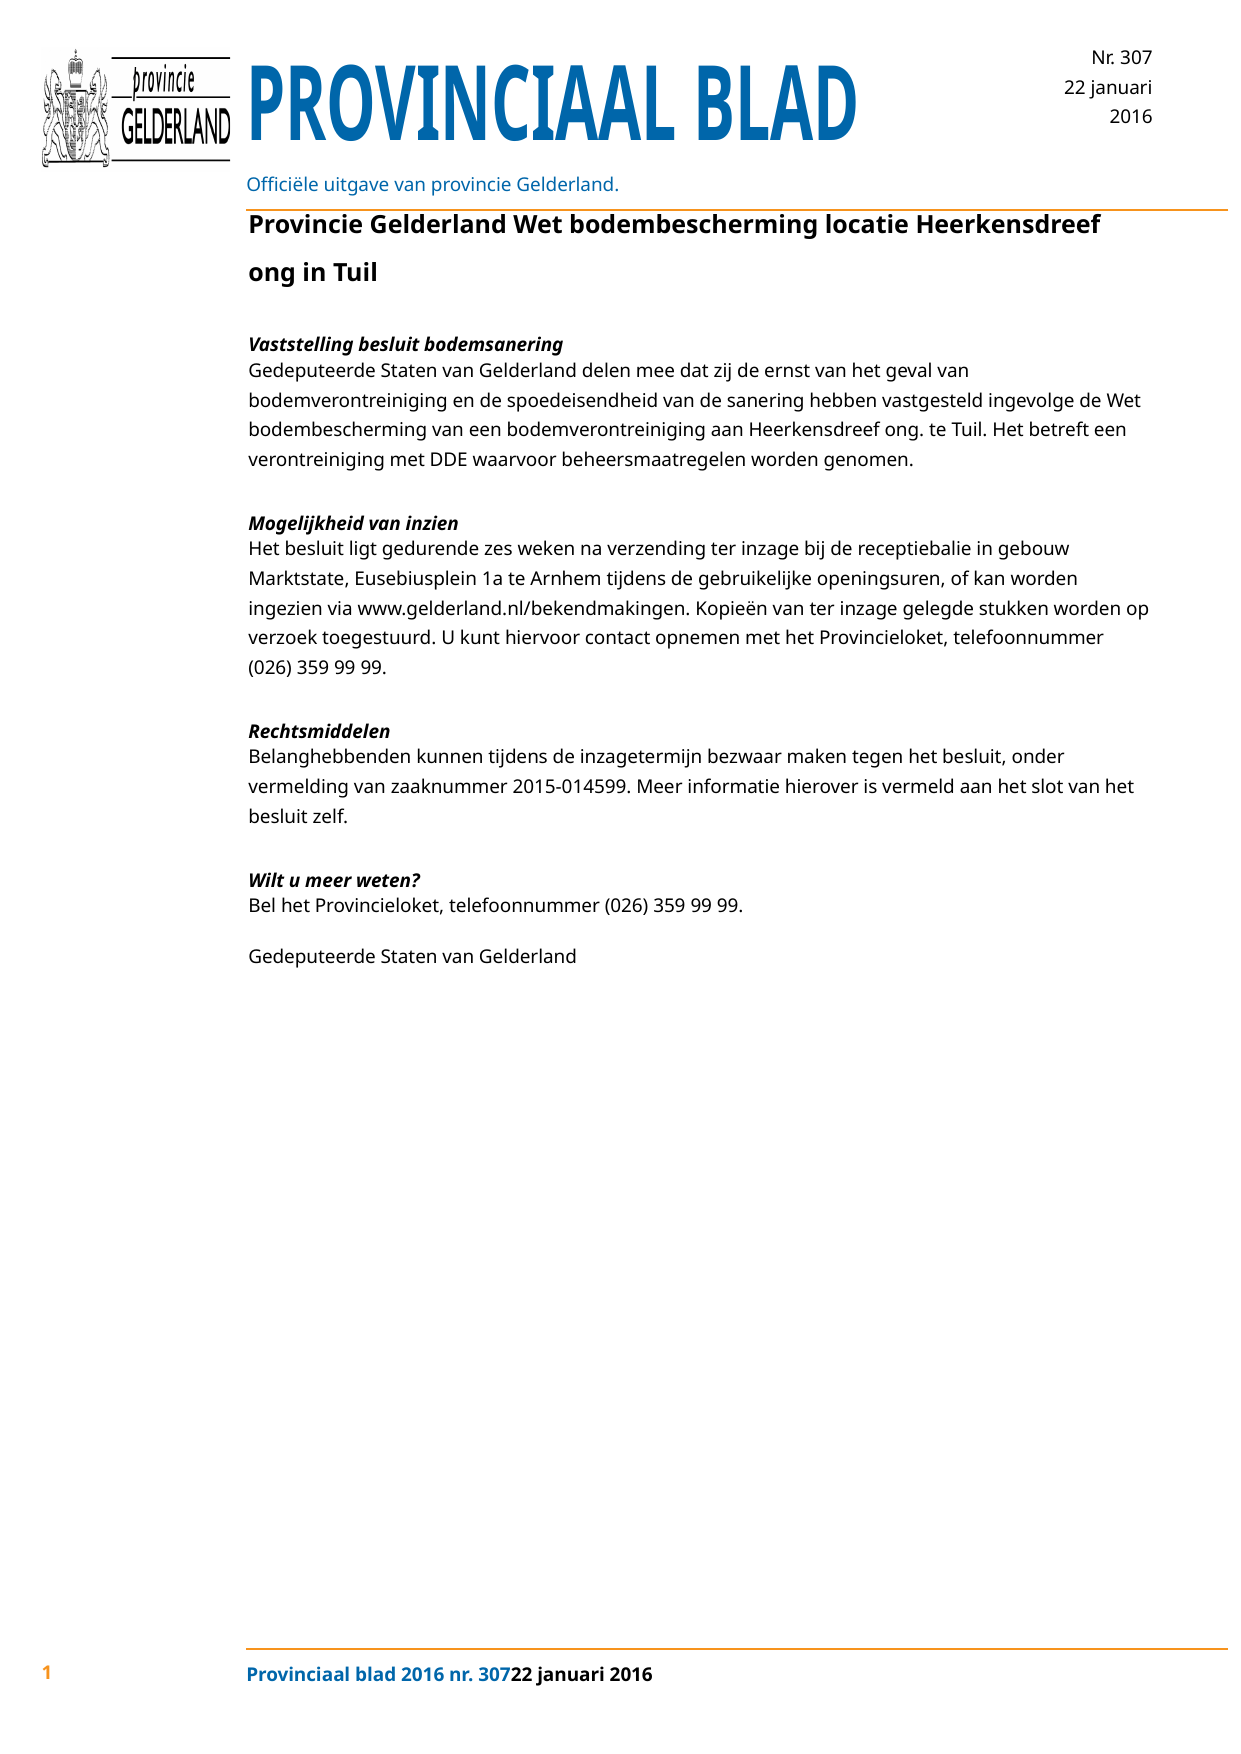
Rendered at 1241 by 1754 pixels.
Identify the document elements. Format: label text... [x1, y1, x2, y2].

text Mogelijkheid van inzien [248, 510, 1152, 536]
text Het besluit ligt gedurende zes weken na verzending ter inzage bij de receptiebalie in gebouw Marktstate, Eusebiusplein 1a te Arnhem tijdens de gebruikelijke openingsuren, of kan worden ingezien via www.gelderland.nl/bekendmakingen. Kopieën van ter inzage gelegde stukken worden op verzoek toegestuurd. U kunt hiervoor contact opnemen met het Provincieloket, telefoonnummer (026) 359 99 99. [248, 536, 1152, 680]
text Wilt u meer weten? [248, 867, 1152, 892]
picture [41, 47, 231, 172]
text Belanghebbenden kunnen tijdens de inzagetermijn bezwaar maken tegen het besluit, onder vermelding van zaaknummer 2015-014599. Meer informatie hierover is vermeld aan het slot van het besluit zelf. [248, 744, 1152, 828]
text Gedeputeerde Staten van Gelderland [248, 943, 1152, 969]
text Rechtsmiddelen [248, 718, 1152, 744]
text Provincie Gelderland Wet bodembescherming locatie Heerkensdreef ong in Tuil [248, 211, 1152, 288]
text Gedeputeerde Staten van Gelderland delen mee dat zij de ernst van het geval van bodemverontreiniging en de spoedeisendheid van de sanering hebben vastgesteld ingevolge de Wet bodembescherming van een bodemverontreiniging aan Heerkensdreef ong. te Tuil. Het betreft een verontreiniging met DDE waarvoor beheersmaatregelen worden genomen. [248, 357, 1152, 472]
text Bel het Provincieloket, telefoonnummer (026) 359 99 99. [248, 892, 1152, 918]
text Vaststelling besluit bodemsanering [248, 331, 1152, 357]
